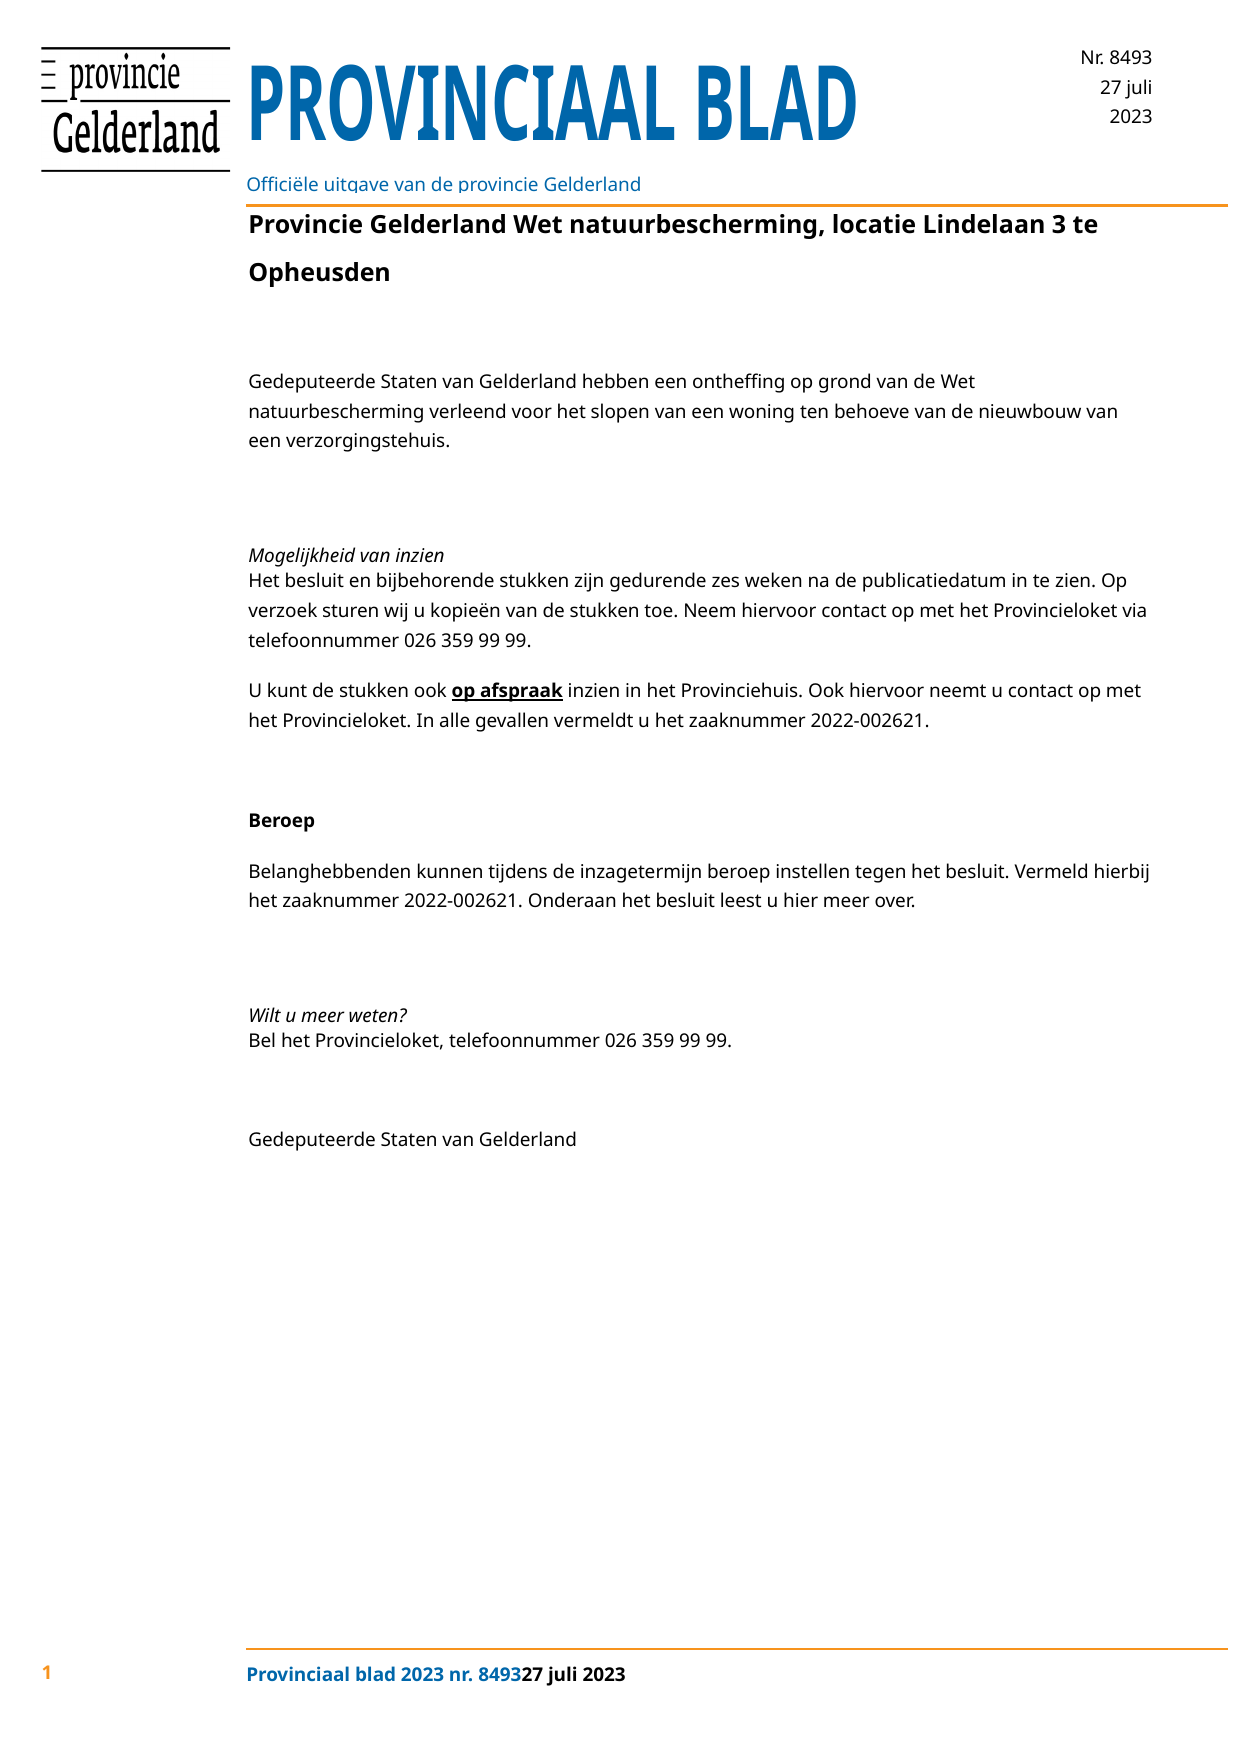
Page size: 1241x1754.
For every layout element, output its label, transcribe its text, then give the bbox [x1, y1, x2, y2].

text Gedeputeerde Staten van Gelderland [248, 1126, 1152, 1152]
picture [41, 47, 231, 172]
text Bel het Provincieloket, telefoonnummer 026 359 99 99. [248, 1028, 1152, 1053]
text Mogelijkheid van inzien [248, 542, 1152, 568]
text Wilt u meer weten? [248, 1002, 1152, 1028]
text Provincie Gelderland Wet natuurbescherming, locatie Lindelaan 3 te Opheusden [248, 207, 1152, 288]
text Beroep [248, 808, 1152, 833]
text U kunt de stukken ook op afspraak inzien in het Provinciehuis. Ook hiervoor neemt u contact op met het Provincieloket. In alle gevallen vermeldt u het zaaknummer 2022-002621. [248, 677, 1152, 732]
text Gedeputeerde Staten van Gelderland hebben een ontheffing op grond van de Wet natuurbescherming verleend voor het slopen van een woning ten behoeve van de nieuwbouw van een verzorgingstehuis. [248, 368, 1152, 453]
text Het besluit en bijbehorende stukken zijn gedurende zes weken na de publicatiedatum in te zien. Op verzoek sturen wij u kopieën van de stukken toe. Neem hiervoor contact op met het Provincieloket via telefoonnummer 026 359 99 99. [248, 568, 1152, 652]
text Belanghebbenden kunnen tijdens de inzagetermijn beroep instellen tegen het besluit. Vermeld hierbij het zaaknummer 2022-002621. Onderaan het besluit leest u hier meer over. [248, 858, 1152, 913]
